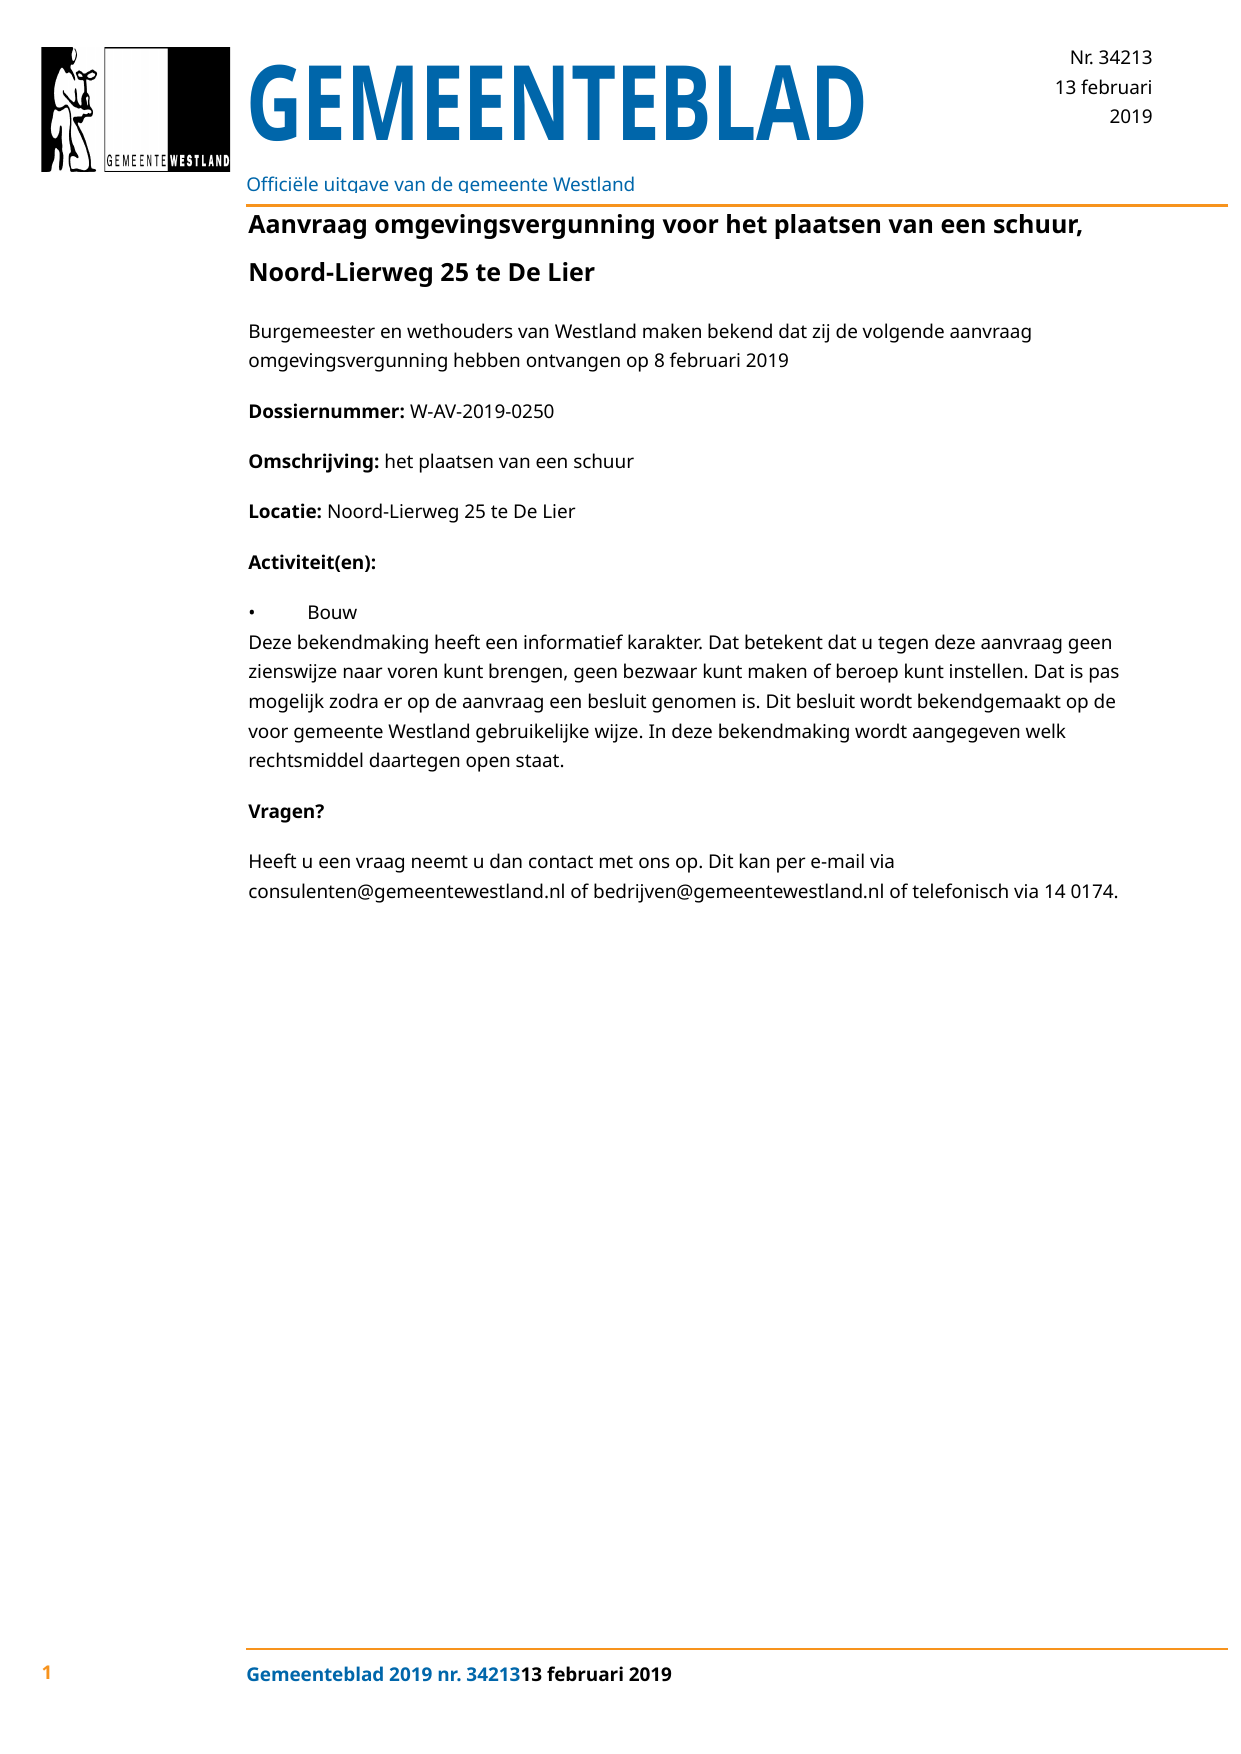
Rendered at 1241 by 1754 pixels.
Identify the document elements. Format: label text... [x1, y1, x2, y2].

text Vragen? [248, 798, 1152, 824]
picture [41, 47, 231, 172]
text Deze bekendmaking heeft een informatief karakter. Dat betekent dat u tegen deze aanvraag geen zienswijze naar voren kunt brengen, geen bezwaar kunt maken of beroep kunt instellen. Dat is pas mogelijk zodra er op de aanvraag een besluit genomen is. Dit besluit wordt bekendgemaakt op de voor gemeente Westland gebruikelijke wijze. In deze bekendmaking wordt aangegeven welk rechtsmiddel daartegen open staat. [248, 629, 1152, 773]
text Dossiernummer: W-AV-2019-0250 [248, 398, 1152, 424]
text Omschrijving: het plaatsen van een schuur [248, 448, 1152, 474]
list Bouw [248, 599, 1152, 625]
text Activiteit(en): [248, 549, 1152, 575]
text Burgemeester en wethouders van Westland maken bekend dat zij de volgende aanvraag omgevingsvergunning hebben ontvangen op 8 februari 2019 [248, 318, 1152, 373]
text Locatie: Noord-Lierweg 25 te De Lier [248, 499, 1152, 524]
text Aanvraag omgevingsvergunning voor het plaatsen van een schuur, Noord-Lierweg 25 te De Lier [248, 207, 1152, 288]
text Heeft u een vraag neemt u dan contact met ons op. Dit kan per e-mail via consulenten@gemeentewestland.nl of bedrijven@gemeentewestland.nl of telefonisch via 14 0174. [248, 848, 1152, 904]
